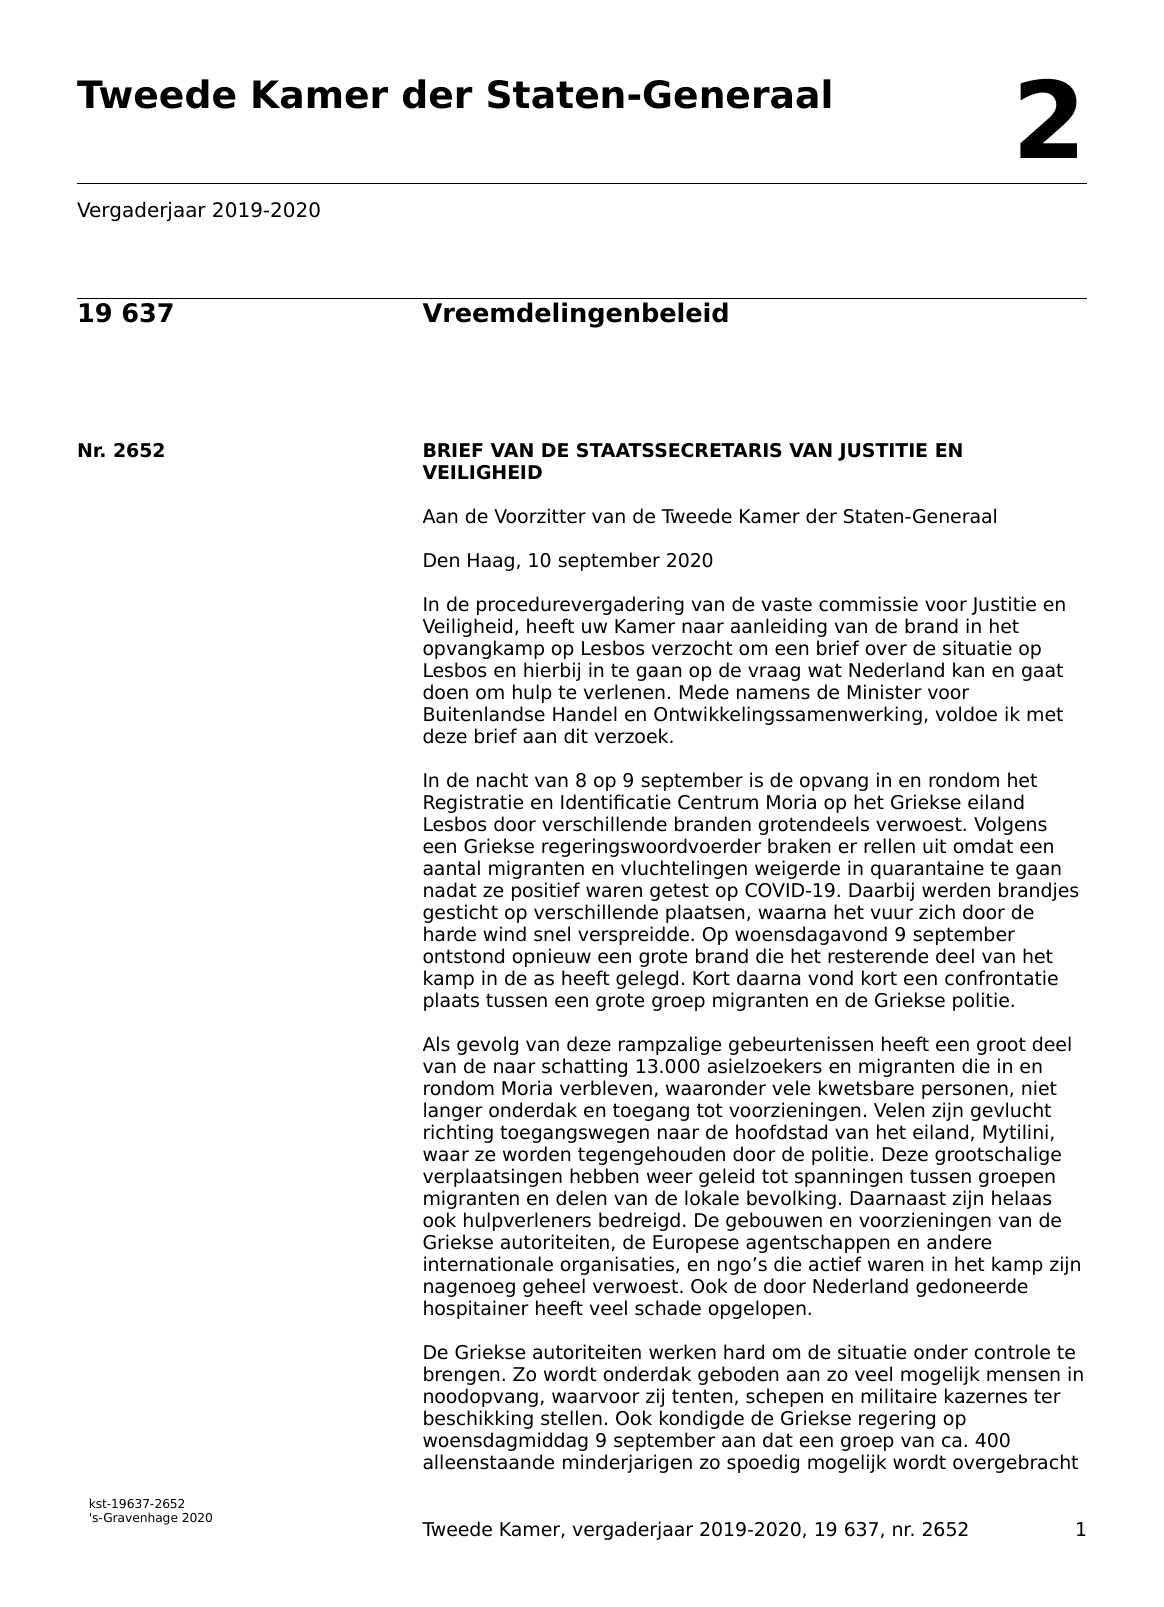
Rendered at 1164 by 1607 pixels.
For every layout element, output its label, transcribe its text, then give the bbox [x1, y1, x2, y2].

text In de nacht van 8 op 9 september is de opvang in en rondom het Registratie en Identificatie Centrum Moria op het Griekse eiland Lesbos door verschillende branden grotendeels verwoest. Volgens een Griekse regeringswoordvoerder braken er rellen uit omdat een aantal migranten en vluchtelingen weigerde in quarantaine te gaan nadat ze positief waren getest op COVID-19. Daarbij werden brandjes gesticht op verschillende plaatsen, waarna het vuur zich door de harde wind snel verspreidde. Op woensdagavond 9 september ontstond opnieuw een grote brand die het resterende deel van het kamp in de as heeft gelegd. Kort daarna vond kort een confrontatie plaats tussen een grote groep migranten en de Griekse politie. [422, 770, 1087, 1012]
text Als gevolg van deze rampzalige gebeurtenissen heeft een groot deel van de naar schatting 13.000 asielzoekers en migranten die in en rondom Moria verbleven, waaronder vele kwetsbare personen, niet langer onderdak en toegang tot voorzieningen. Velen zijn gevlucht richting toegangswegen naar de hoofdstad van het eiland, Mytilini, waar ze worden tegengehouden door de politie. Deze grootschalige verplaatsingen hebben weer geleid tot spanningen tussen groepen migranten en delen van de lokale bevolking. Daarnaast zijn helaas ook hulpverleners bedreigd. De gebouwen en voorzieningen van de Griekse autoriteiten, de Europese agentschappen en andere internationale organisaties, en ngo’s die actief waren in het kamp zijn nagenoeg geheel verwoest. Ook de door Nederland gedoneerde hospitainer heeft veel schade opgelopen. [422, 1034, 1087, 1320]
table_header Tweede Kamer der Staten-Generaal [77, 59, 886, 183]
text kst-19637-2652 [88, 1497, 323, 1511]
subtitle Nr. 2652 BRIEF VAN DE STAATSSECRETARIS VAN JUSTITIE EN VEILIGHEID [77, 440, 1087, 484]
subtitle 19 637 Vreemdelingenbeleid [77, 299, 1087, 329]
text Den Haag, 10 september 2020 [422, 550, 1087, 572]
text De Griekse autoriteiten werken hard om de situatie onder controle te brengen. Zo wordt onderdak geboden aan zo veel mogelijk mensen in noodopvang, waarvoor zij tenten, schepen en militaire kazernes ter beschikking stellen. Ook kondigde de Griekse regering op woensdagmiddag 9 september aan dat een groep van ca. 400 alleenstaande minderjarigen zo spoedig mogelijk wordt overgebracht [422, 1342, 1087, 1474]
text In de procedurevergadering van de vaste commissie voor Justitie en Veiligheid, heeft uw Kamer naar aanleiding van de brand in het opvangkamp op Lesbos verzocht om een brief over de situatie op Lesbos en hierbij in te gaan op de vraag wat Nederland kan en gaat doen om hulp te verlenen. Mede namens de Minister voor Buitenlandse Handel en Ontwikkelingssamenwerking, voldoe ik met deze brief aan dit verzoek. [422, 594, 1087, 748]
table_cell Vergaderjaar 2019-2020 [77, 184, 1087, 298]
text Aan de Voorzitter van de Tweede Kamer der Staten-Generaal [422, 506, 1087, 528]
table_header 2 [886, 59, 1087, 183]
text 's-Gravenhage 2020 [88, 1511, 323, 1525]
